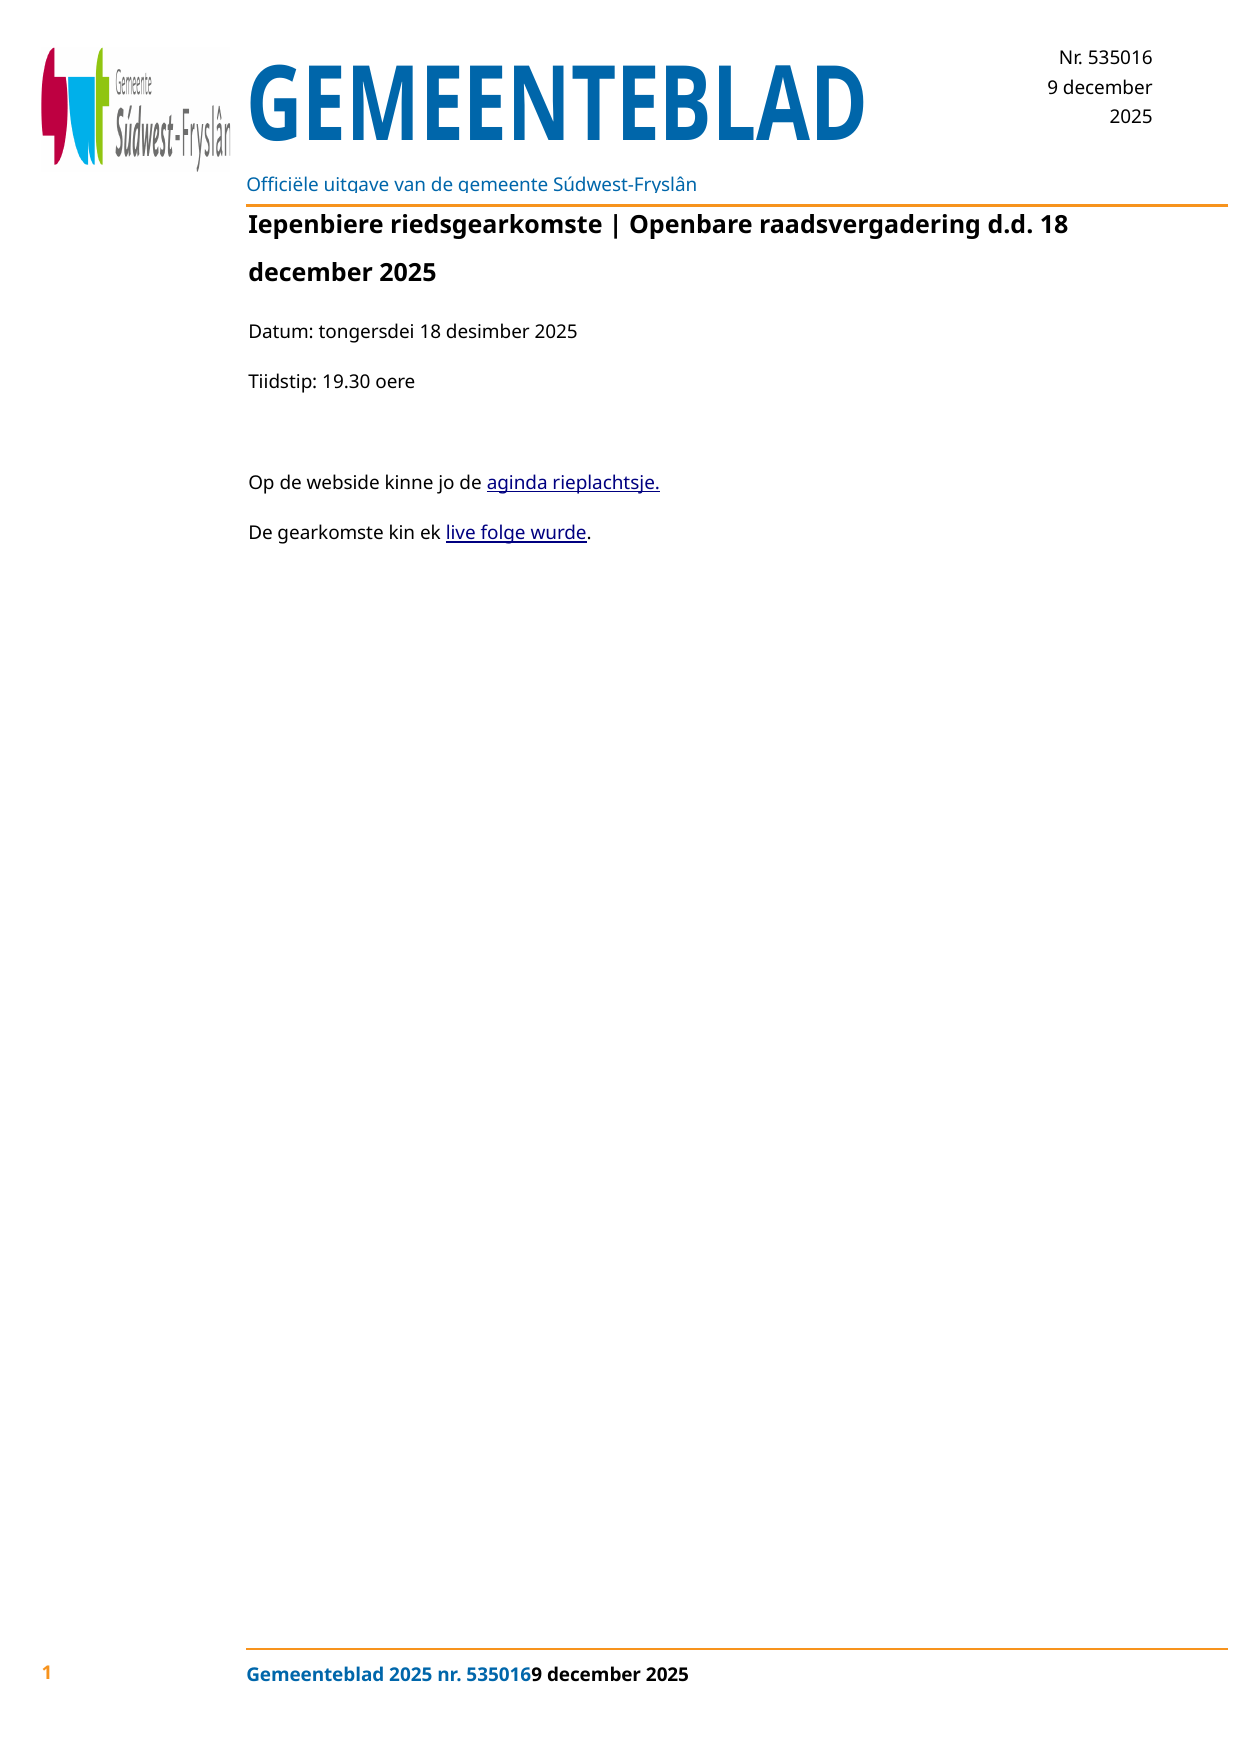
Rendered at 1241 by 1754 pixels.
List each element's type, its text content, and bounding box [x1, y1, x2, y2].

picture [41, 47, 231, 172]
text Tiidstip: 19.30 oere [248, 368, 1152, 394]
text Op de webside kinne jo de aginda rieplachtsje. [248, 469, 1152, 495]
text Iepenbiere riedsgearkomste | Openbare raadsvergadering d.d. 18 december 2025 [248, 207, 1152, 288]
text De gearkomste kin ek live folge wurde. [248, 519, 1152, 545]
text Datum: tongersdei 18 desimber 2025 [248, 318, 1152, 344]
